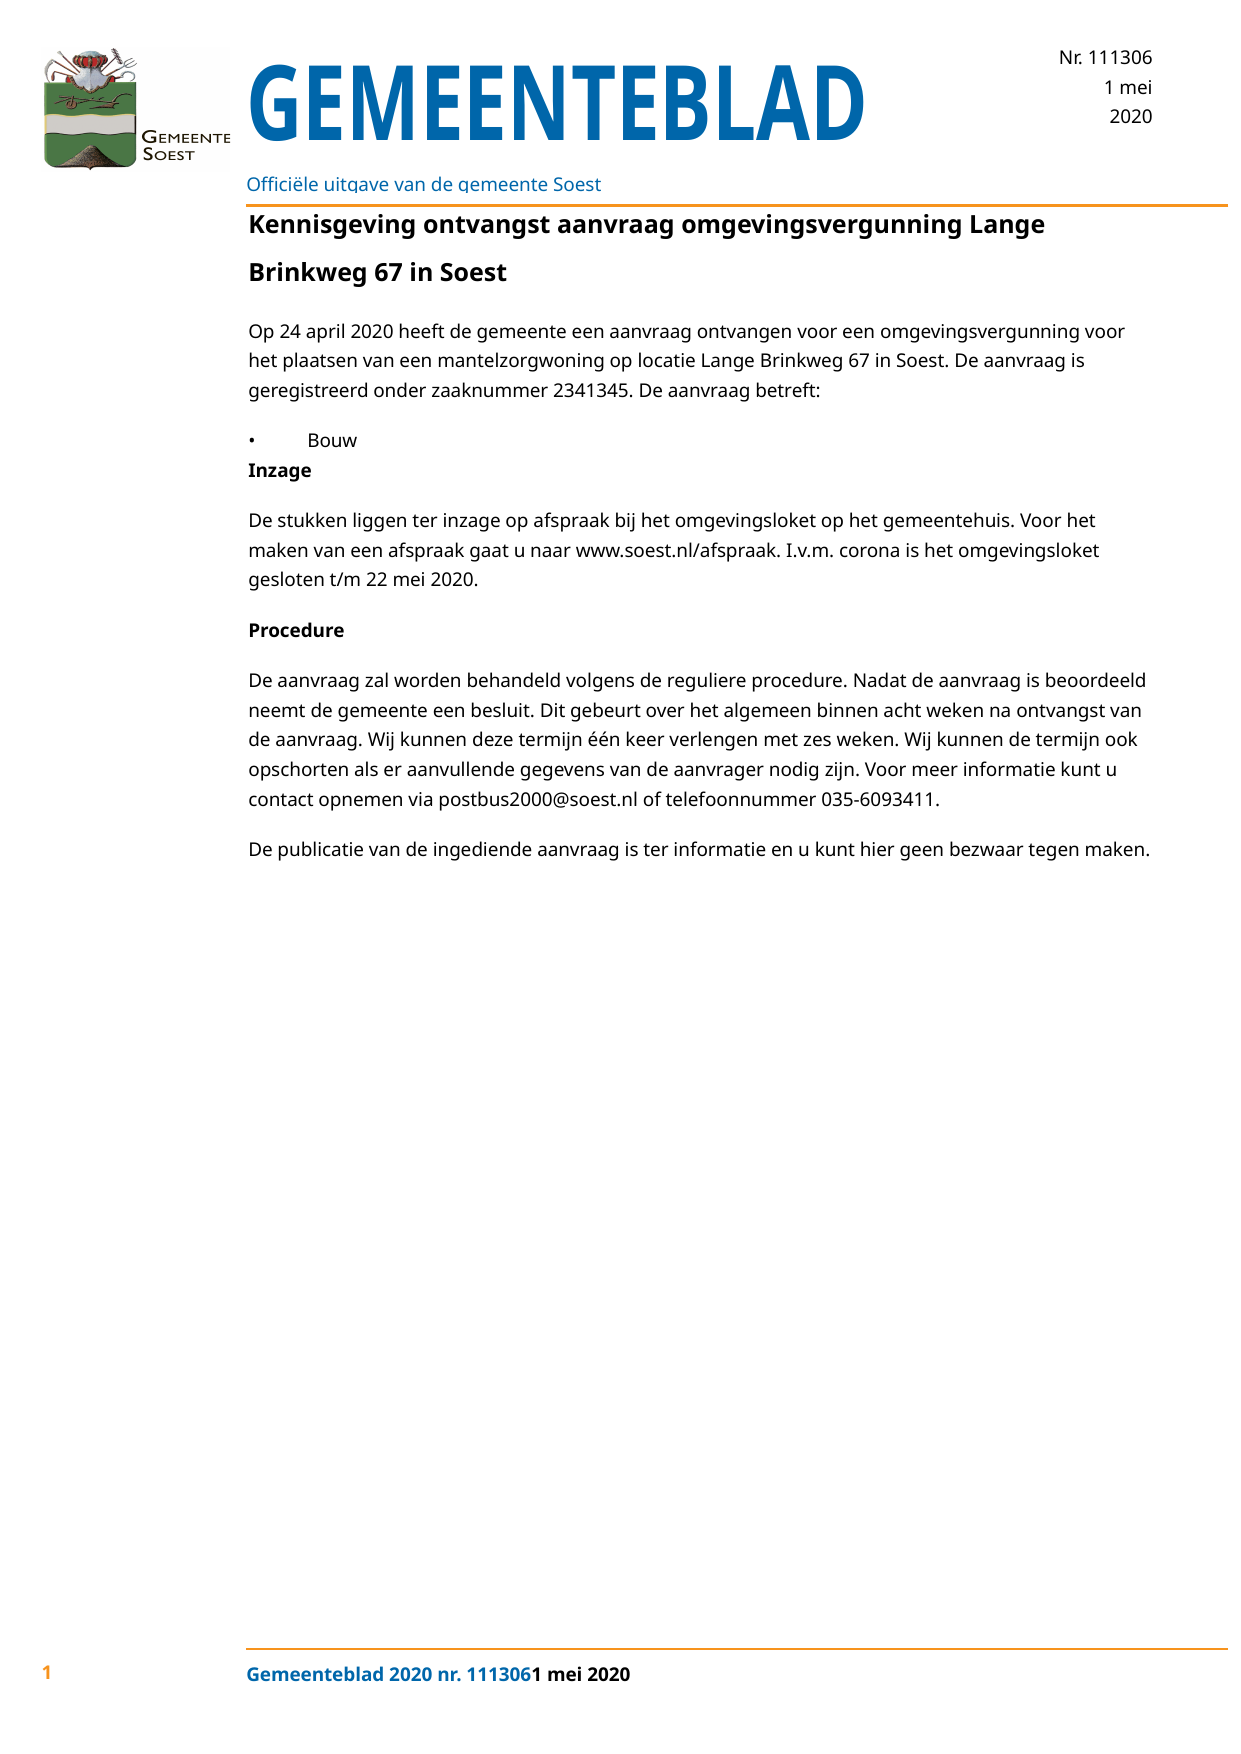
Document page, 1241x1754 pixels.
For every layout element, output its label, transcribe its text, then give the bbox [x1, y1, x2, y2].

text Op 24 april 2020 heeft de gemeente een aanvraag ontvangen voor een omgevingsvergunning voor het plaatsen van een mantelzorgwoning op locatie Lange Brinkweg 67 in Soest. De aanvraag is geregistreerd onder zaaknummer 2341345. De aanvraag betreft: [248, 318, 1152, 403]
text De aanvraag zal worden behandeld volgens de reguliere procedure. Nadat de aanvraag is beoordeeld neemt de gemeente een besluit. Dit gebeurt over het algemeen binnen acht weken na ontvangst van de aanvraag. Wij kunnen deze termijn één keer verlengen met zes weken. Wij kunnen de termijn ook opschorten als er aanvullende gegevens van de aanvrager nodig zijn. Voor meer informatie kunt u contact opnemen via postbus2000@soest.nl of telefoonnummer 035-6093411. [248, 667, 1152, 812]
text Kennisgeving ontvangst aanvraag omgevingsvergunning Lange Brinkweg 67 in Soest [248, 207, 1152, 288]
text Procedure [248, 617, 1152, 643]
text Inzage [248, 457, 1152, 483]
picture [41, 47, 231, 172]
text De stukken liggen ter inzage op afspraak bij het omgevingsloket op het gemeentehuis. Voor het maken van een afspraak gaat u naar www.soest.nl/afspraak. I.v.m. corona is het omgevingsloket gesloten t/m 22 mei 2020. [248, 507, 1152, 592]
text De publicatie van de ingediende aanvraag is ter informatie en u kunt hier geen bezwaar tegen maken. [248, 836, 1152, 862]
list Bouw [248, 427, 1152, 453]
